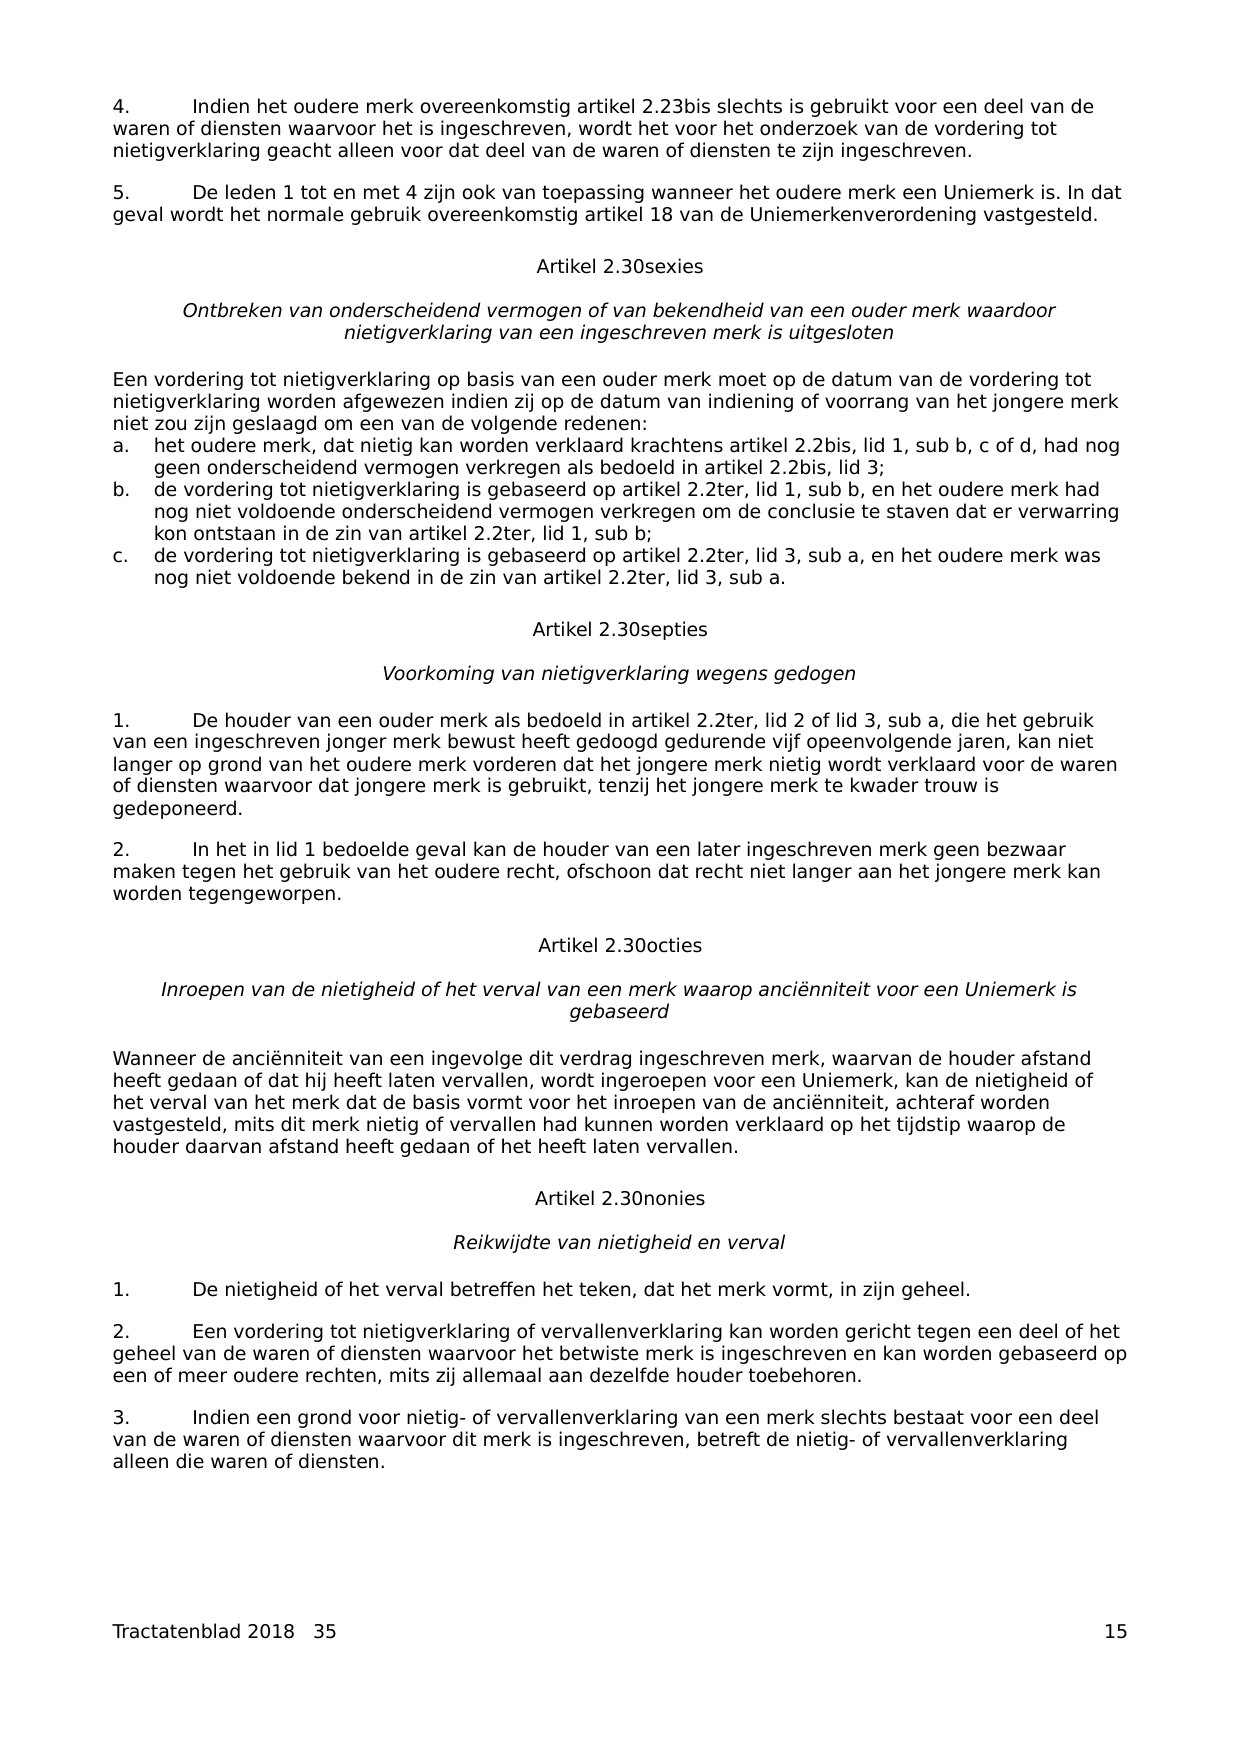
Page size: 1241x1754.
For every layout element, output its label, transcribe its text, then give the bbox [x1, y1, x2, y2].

text 1. De houder van een ouder merk als bedoeld in artikel 2.2ter, lid 2 of lid 3, sub a, die het gebruik van een ingeschreven jonger merk bewust heeft gedoogd gedurende vijf opeenvolgende jaren, kan niet langer op grond van het oudere merk vorderen dat het jongere merk nietig wordt verklaard voor de waren of diensten waarvoor dat jongere merk is gebruikt, tenzij het jongere merk te kwader trouw is gedeponeerd. [112, 709, 1128, 819]
text Een vordering tot nietigverklaring op basis van een ouder merk moet op de datum van de vordering tot nietigverklaring worden afgewezen indien zij op de datum van indiening of voorrang van het jongere merk niet zou zijn geslaagd om een van de volgende redenen: [112, 369, 1128, 435]
text 4. Indien het oudere merk overeenkomstig artikel 2.23bis slechts is gebruikt voor een deel van de waren of diensten waarvoor het is ingeschreven, wordt het voor het onderzoek van de vordering tot nietigverklaring geacht alleen voor dat deel van de waren of diensten te zijn ingeschreven. [112, 96, 1128, 162]
text 3. Indien een grond voor nietig- of vervallenverklaring van een merk slechts bestaat voor een deel van de waren of diensten waarvoor dit merk is ingeschreven, betreft de nietig- of vervallenverklaring alleen die waren of diensten. [112, 1407, 1128, 1473]
text 2. Een vordering tot nietigverklaring of vervallenverklaring kan worden gericht tegen een deel of het geheel van de waren of diensten waarvoor het betwiste merk is ingeschreven en kan worden gebaseerd op een of meer oudere rechten, mits zij allemaal aan dezelfde houder toebehoren. [112, 1321, 1128, 1387]
subtitle Artikel 2.30septies Voorkoming van nietigverklaring wegens gedogen [112, 618, 1128, 684]
text Wanneer de anciënniteit van een ingevolge dit verdrag ingeschreven merk, waarvan de houder afstand heeft gedaan of dat hij heeft laten vervallen, wordt ingeroepen voor een Uniemerk, kan de nietigheid of het verval van het merk dat de basis vormt voor het inroepen van de anciënniteit, achteraf worden vastgesteld, mits dit merk nietig of vervallen had kunnen worden verklaard op het tijdstip waarop de houder daarvan afstand heeft gedaan of het heeft laten vervallen. [112, 1048, 1128, 1158]
subtitle Artikel 2.30octies Inroepen van de nietigheid of het verval van een merk waarop anciënniteit voor een Uniemerk is gebaseerd [112, 935, 1128, 1023]
subtitle Artikel 2.30sexies Ontbreken van onderscheidend vermogen of van bekendheid van een ouder merk waardoor nietigverklaring van een ingeschreven merk is uitgesloten [112, 256, 1128, 344]
text 5. De leden 1 tot en met 4 zijn ook van toepassing wanneer het oudere merk een Uniemerk is. In dat geval wordt het normale gebruik overeenkomstig artikel 18 van de Uniemerkenverordening vastgesteld. [112, 182, 1128, 226]
subtitle Artikel 2.30nonies Reikwijdte van nietigheid en verval [112, 1188, 1128, 1254]
text c. de vordering tot nietigverklaring is gebaseerd op artikel 2.2ter, lid 3, sub a, en het oudere merk was nog niet voldoende bekend in de zin van artikel 2.2ter, lid 3, sub a. [112, 544, 1128, 588]
text a. het oudere merk, dat nietig kan worden verklaard krachtens artikel 2.2bis, lid 1, sub b, c of d, had nog geen onderscheidend vermogen verkregen als bedoeld in artikel 2.2bis, lid 3; [112, 435, 1128, 479]
text 1. De nietigheid of het verval betreffen het teken, dat het merk vormt, in zijn geheel. [112, 1279, 1128, 1301]
text b. de vordering tot nietigverklaring is gebaseerd op artikel 2.2ter, lid 1, sub b, en het oudere merk had nog niet voldoende onderscheidend vermogen verkregen om de conclusie te staven dat er verwarring kon ontstaan in de zin van artikel 2.2ter, lid 1, sub b; [112, 479, 1128, 544]
text 2. In het in lid 1 bedoelde geval kan de houder van een later ingeschreven merk geen bezwaar maken tegen het gebruik van het oudere recht, ofschoon dat recht niet langer aan het jongere merk kan worden tegengeworpen. [112, 839, 1128, 905]
